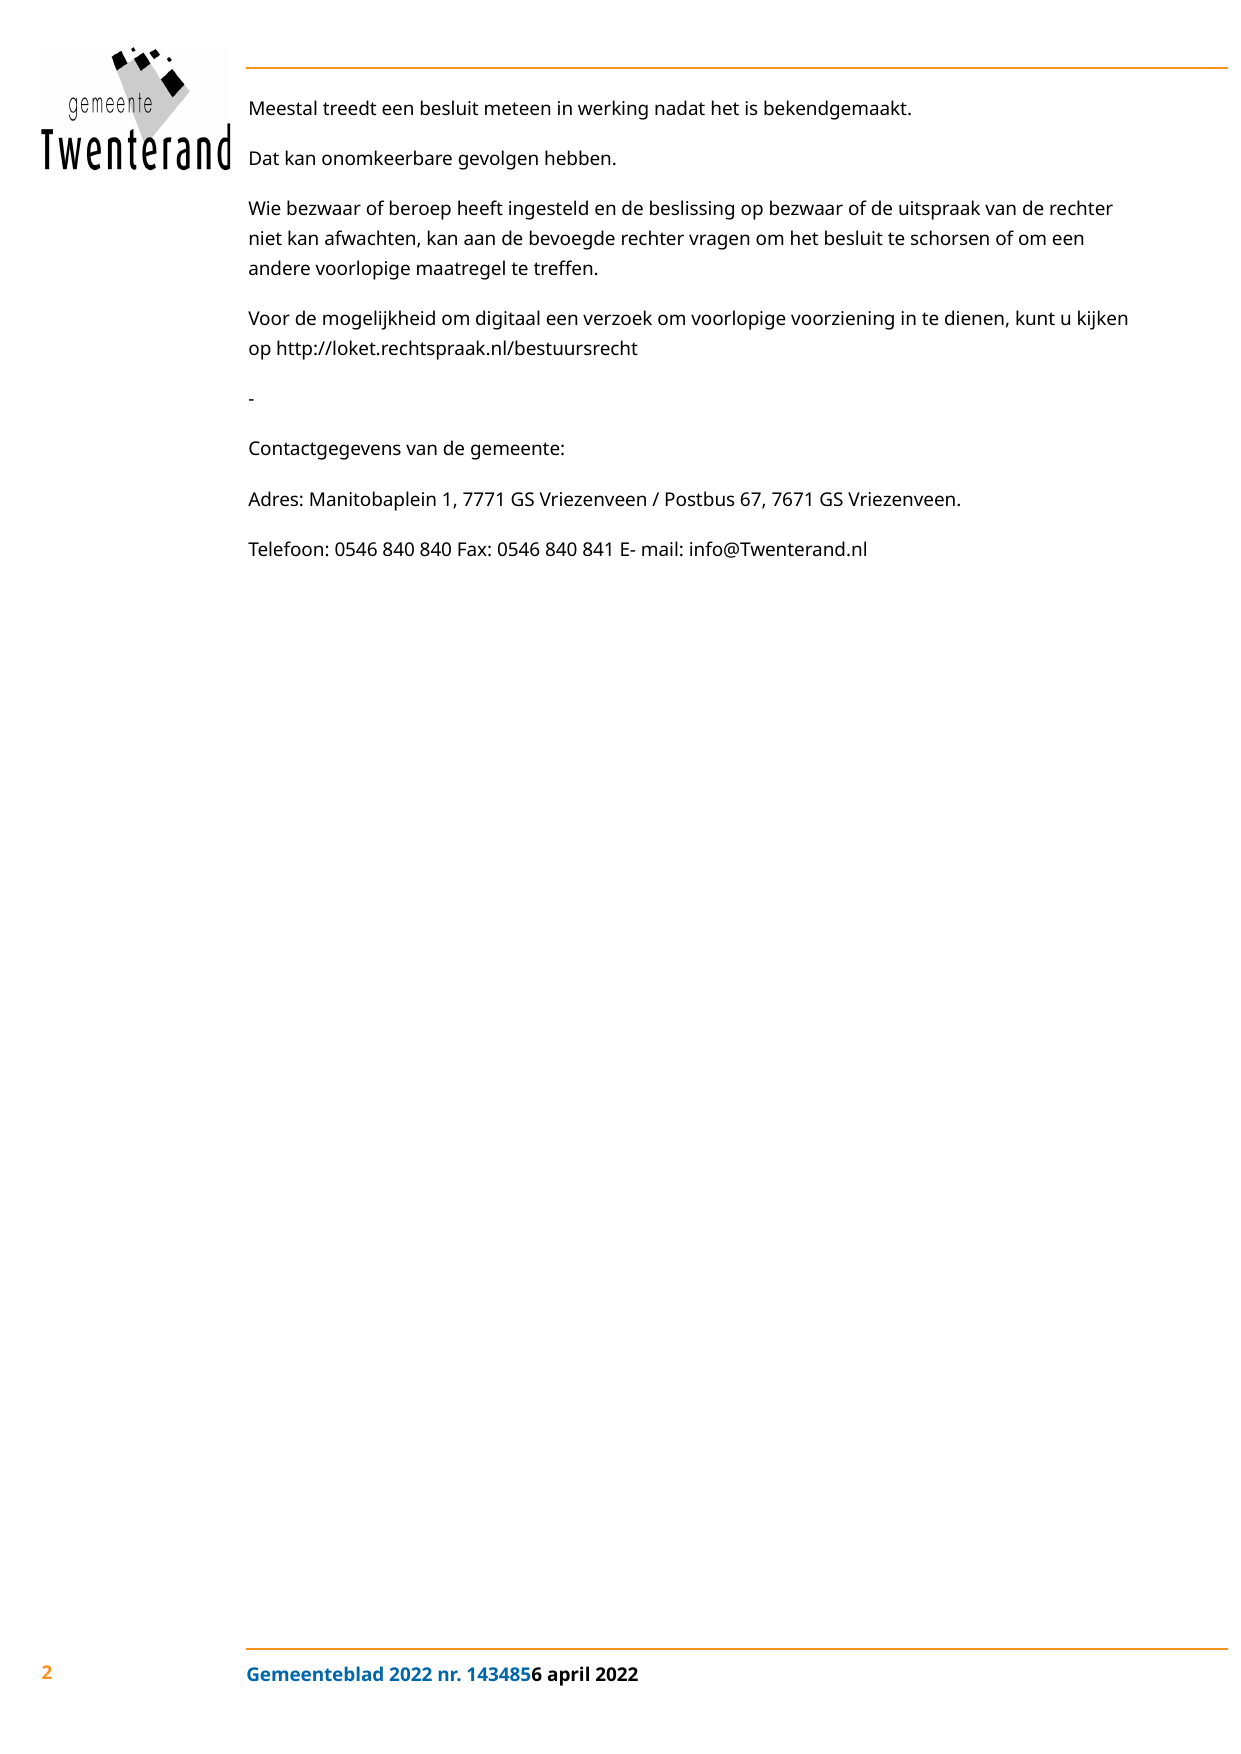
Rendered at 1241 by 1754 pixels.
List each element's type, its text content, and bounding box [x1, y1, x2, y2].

text Telefoon: 0546 840 840 Fax: 0546 840 841 E- mail: info@Twenterand.nl [248, 536, 1152, 562]
text Adres: Manitobaplein 1, 7771 GS Vriezenveen / Postbus 67, 7671 GS Vriezenveen. [248, 486, 1152, 512]
text Meestal treedt een besluit meteen in werking nadat het is bekendgemaakt. [248, 95, 1152, 121]
text Wie bezwaar of beroep heeft ingesteld en de beslissing op bezwaar of de uitspraak van de rechter niet kan afwachten, kan aan de bevoegde rechter vragen om het besluit te schorsen of om een andere voorlopige maatregel te treffen. [248, 196, 1152, 281]
text Dat kan onomkeerbare gevolgen hebben. [248, 145, 1152, 171]
picture [41, 47, 231, 172]
text Voor de mogelijkheid om digitaal een verzoek om voorlopige voorziening in te dienen, kunt u kijken op http://loket.rechtspraak.nl/bestuursrecht [248, 305, 1152, 361]
text - [248, 385, 1152, 411]
text Contactgegevens van de gemeente: [248, 436, 1152, 461]
